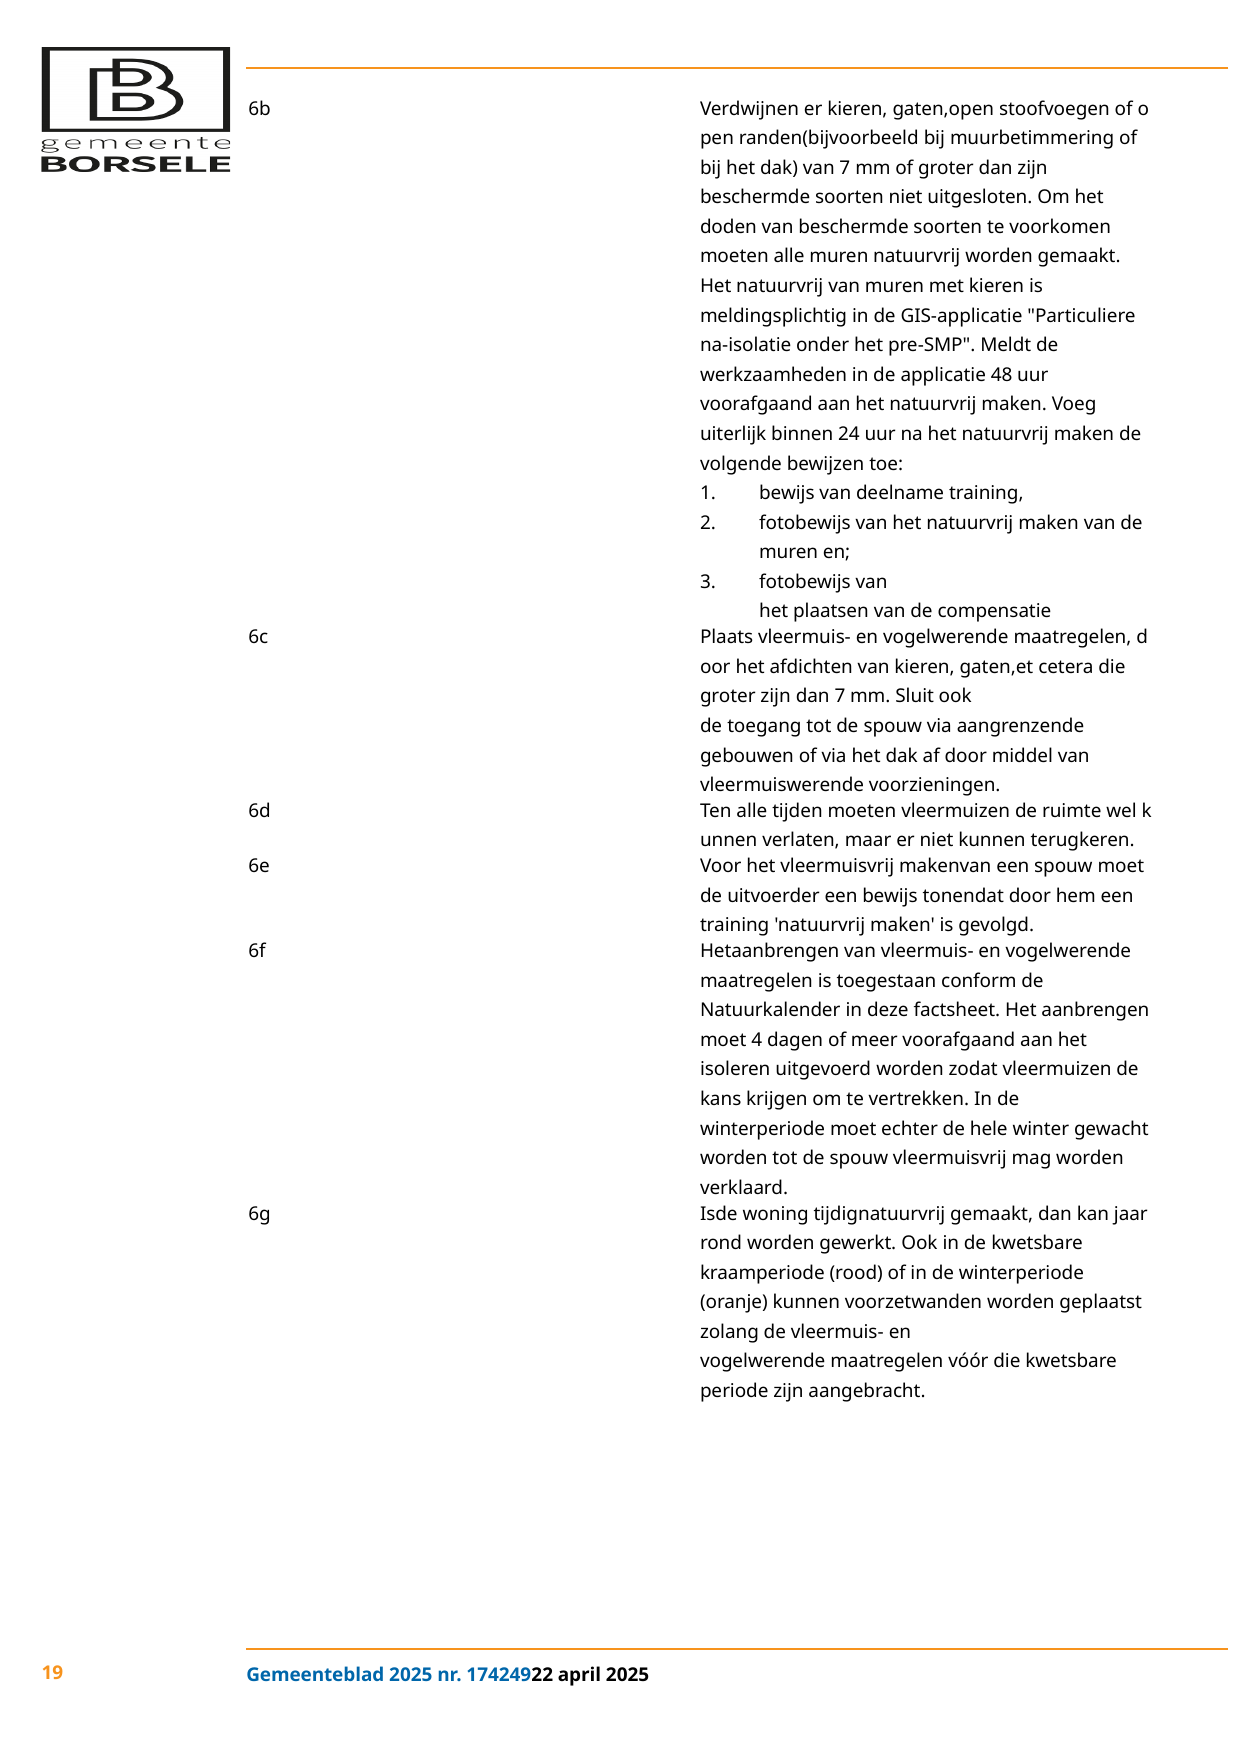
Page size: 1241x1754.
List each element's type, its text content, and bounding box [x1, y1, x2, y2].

table_cell Voor het vleermuisvrij makenvan een spouw moet de uitvoerder een bewijs tonendat door hem een training 'natuurvrij maken' is gevolgd. [700, 853, 1152, 937]
table_cell Verdwijnen er kieren, gaten,open stoofvoegen of open randen(bijvoorbeeld bij muurbetimmering of bij het dak) van 7 mm of groter dan zijn beschermde soorten niet uitgesloten. Om het doden van beschermde soorten te voorkomen moeten alle muren natuurvrij worden gemaakt. Het natuurvrij van muren met kieren is meldingsplichtig in de GIS-applicatie "Particuliere na-isolatie onder het pre-SMP". Meldt de werkzaamheden in de applicatie 48 uur voorafgaand aan het natuurvrij maken. Voeg uiterlijk binnen 24 uur na het natuurvrij maken de volgende bewijzen toe: bewijs van deelname training, fotobewijs van het natuurvrij maken van de muren en; fotobewijs van het plaatsen van de compensatie [700, 95, 1152, 623]
table_cell Isde woning tijdignatuurvrij gemaakt, dan kan jaarrond worden gewerkt. Ook in de kwetsbare kraamperiode (rood) of in de winterperiode (oranje) kunnen voorzetwanden worden geplaatst zolang de vleermuis- en vogelwerende maatregelen vóór die kwetsbare periode zijn aangebracht. [700, 1200, 1152, 1403]
table_cell Hetaanbrengen van vleermuis- en vogelwerende maatregelen is toegestaan conform de Natuurkalender in deze factsheet. Het aanbrengen moet 4 dagen of meer voorafgaand aan het isoleren uitgevoerd worden zodat vleermuizen de kans krijgen om te vertrekken. In de winterperiode moet echter de hele winter gewacht worden tot de spouw vleermuisvrij mag worden verklaard. [700, 937, 1152, 1200]
table_cell 6c [248, 624, 700, 797]
table_cell 6e [248, 853, 700, 937]
picture [41, 47, 231, 172]
table_cell 6b [248, 95, 700, 623]
table_cell Ten alle tijden moeten vleermuizen de ruimte wel kunnen verlaten, maar er niet kunnen terugkeren. [700, 797, 1152, 852]
table_cell 6g [248, 1200, 700, 1403]
table_cell 6d [248, 797, 700, 852]
table_cell Plaats vleermuis- en vogelwerende maatregelen, door het afdichten van kieren, gaten,et cetera die groter zijn dan 7 mm. Sluit ook de toegang tot de spouw via aangrenzende gebouwen of via het dak af door middel van vleermuiswerende voorzieningen. [700, 624, 1152, 797]
table_cell 6f [248, 937, 700, 1200]
